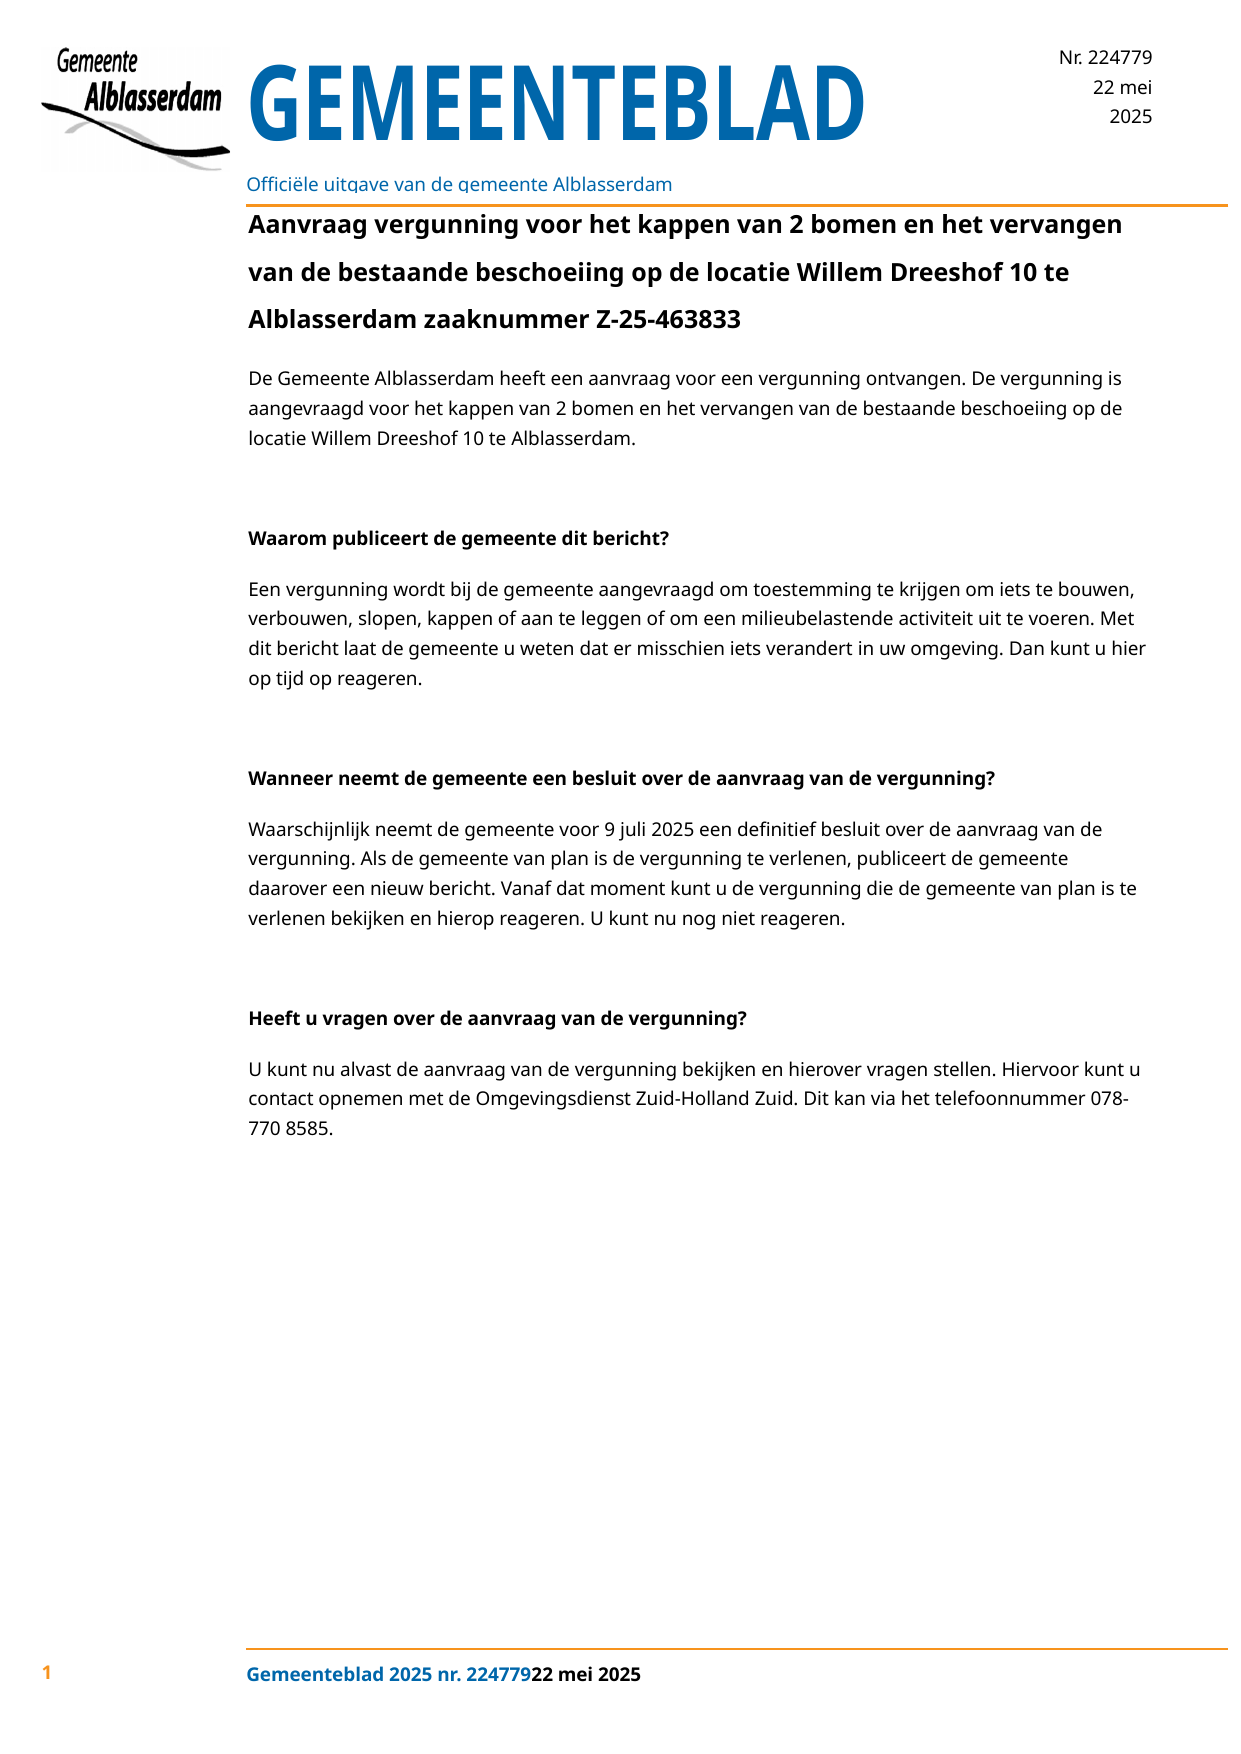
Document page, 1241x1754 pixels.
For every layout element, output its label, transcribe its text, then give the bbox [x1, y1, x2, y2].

text Aanvraag vergunning voor het kappen van 2 bomen en het vervangen van de bestaande beschoeiing op de locatie Willem Dreeshof 10 te Alblasserdam zaaknummer Z-25-463833 [248, 207, 1152, 336]
text Wanneer neemt de gemeente een besluit over de aanvraag van de vergunning? [248, 766, 1152, 791]
picture [41, 47, 231, 172]
text Waarom publiceert de gemeente dit bericht? [248, 526, 1152, 551]
text Heeft u vragen over de aanvraag van de vergunning? [248, 1006, 1152, 1031]
text De Gemeente Alblasserdam heeft een aanvraag voor een vergunning ontvangen. De vergunning is aangevraagd voor het kappen van 2 bomen en het vervangen van de bestaande beschoeiing op de locatie Willem Dreeshof 10 te Alblasserdam. [248, 366, 1152, 450]
text U kunt nu alvast de aanvraag van de vergunning bekijken en hierover vragen stellen. Hiervoor kunt u contact opnemen met de Omgevingsdienst Zuid-Holland Zuid. Dit kan via het telefoonnummer 078-770 8585. [248, 1056, 1152, 1141]
text Waarschijnlijk neemt de gemeente voor 9 juli 2025 een definitief besluit over de aanvraag van de vergunning. Als de gemeente van plan is de vergunning te verlenen, publiceert de gemeente daarover een nieuw bericht. Vanaf dat moment kunt u de vergunning die de gemeente van plan is te verlenen bekijken en hierop reageren. U kunt nu nog niet reageren. [248, 816, 1152, 930]
text Een vergunning wordt bij de gemeente aangevraagd om toestemming te krijgen om iets te bouwen, verbouwen, slopen, kappen of aan te leggen of om een milieubelastende activiteit uit te voeren. Met dit bericht laat de gemeente u weten dat er misschien iets verandert in uw omgeving. Dan kunt u hier op tijd op reageren. [248, 576, 1152, 690]
